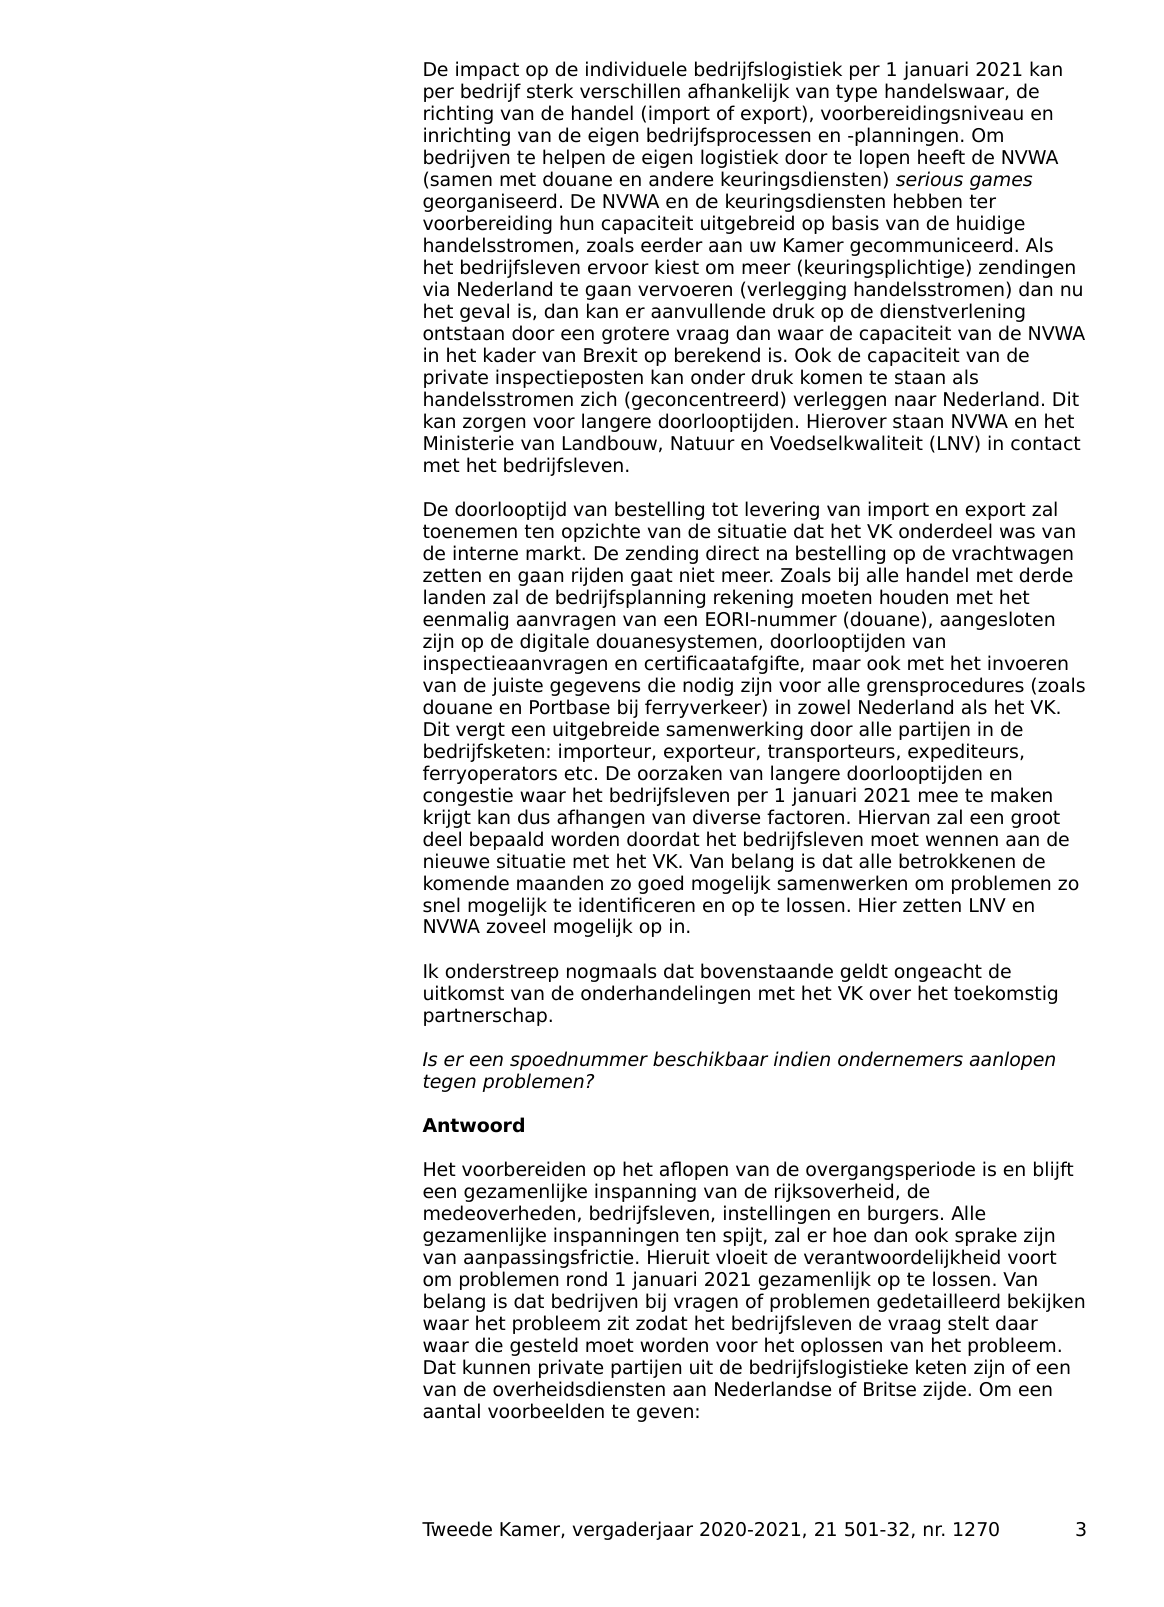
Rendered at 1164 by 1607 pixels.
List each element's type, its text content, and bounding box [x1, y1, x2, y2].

text De impact op de individuele bedrijfslogistiek per 1 januari 2021 kan per bedrijf sterk verschillen afhankelijk van type handelswaar, de richting van de handel (import of export), voorbereidingsniveau en inrichting van de eigen bedrijfsprocessen en -planningen. Om bedrijven te helpen de eigen logistiek door te lopen heeft de NVWA (samen met douane en andere keuringsdiensten) serious games georganiseerd. De NVWA en de keuringsdiensten hebben ter voorbereiding hun capaciteit uitgebreid op basis van de huidige handelsstromen, zoals eerder aan uw Kamer gecommuniceerd. Als het bedrijfsleven ervoor kiest om meer (keuringsplichtige) zendingen via Nederland te gaan vervoeren (verlegging handelsstromen) dan nu het geval is, dan kan er aanvullende druk op de dienstverlening ontstaan door een grotere vraag dan waar de capaciteit van de NVWA in het kader van Brexit op berekend is. Ook de capaciteit van de private inspectieposten kan onder druk komen te staan als handelsstromen zich (geconcentreerd) verleggen naar Nederland. Dit kan zorgen voor langere doorlooptijden. Hierover staan NVWA en het Ministerie van Landbouw, Natuur en Voedselkwaliteit (LNV) in contact met het bedrijfsleven. [422, 59, 1087, 477]
text Ik onderstreep nogmaals dat bovenstaande geldt ongeacht de uitkomst van de onderhandelingen met het VK over het toekomstig partnerschap. [422, 961, 1087, 1027]
text De doorlooptijd van bestelling tot levering van import en export zal toenemen ten opzichte van de situatie dat het VK onderdeel was van de interne markt. De zending direct na bestelling op de vrachtwagen zetten en gaan rijden gaat niet meer. Zoals bij alle handel met derde landen zal de bedrijfsplanning rekening moeten houden met het eenmalig aanvragen van een EORI-nummer (douane), aangesloten zijn op de digitale douanesystemen, doorlooptijden van inspectieaanvragen en certificaatafgifte, maar ook met het invoeren van de juiste gegevens die nodig zijn voor alle grensprocedures (zoals douane en Portbase bij ferryverkeer) in zowel Nederland als het VK. Dit vergt een uitgebreide samenwerking door alle partijen in de bedrijfsketen: importeur, exporteur, transporteurs, expediteurs, ferryoperators etc. De oorzaken van langere doorlooptijden en congestie waar het bedrijfsleven per 1 januari 2021 mee te maken krijgt kan dus afhangen van diverse factoren. Hiervan zal een groot deel bepaald worden doordat het bedrijfsleven moet wennen aan de nieuwe situatie met het VK. Van belang is dat alle betrokkenen de komende maanden zo goed mogelijk samenwerken om problemen zo snel mogelijk te identificeren en op te lossen. Hier zetten LNV en NVWA zoveel mogelijk op in. [422, 499, 1087, 938]
text Het voorbereiden op het aflopen van de overgangsperiode is en blijft een gezamenlijke inspanning van de rijksoverheid, de medeoverheden, bedrijfsleven, instellingen en burgers. Alle gezamenlijke inspanningen ten spijt, zal er hoe dan ook sprake zijn van aanpassingsfrictie. Hieruit vloeit de verantwoordelijkheid voort om problemen rond 1 januari 2021 gezamenlijk op te lossen. Van belang is dat bedrijven bij vragen of problemen gedetailleerd bekijken waar het probleem zit zodat het bedrijfsleven de vraag stelt daar waar die gesteld moet worden voor het oplossen van het probleem. Dat kunnen private partijen uit de bedrijfslogistieke keten zijn of een van de overheidsdiensten aan Nederlandse of Britse zijde. Om een aantal voorbeelden te geven: [422, 1159, 1087, 1423]
text Is er een spoednummer beschikbaar indien ondernemers aanlopen tegen problemen? [422, 1049, 1087, 1093]
subtitle Antwoord [422, 1115, 1087, 1137]
